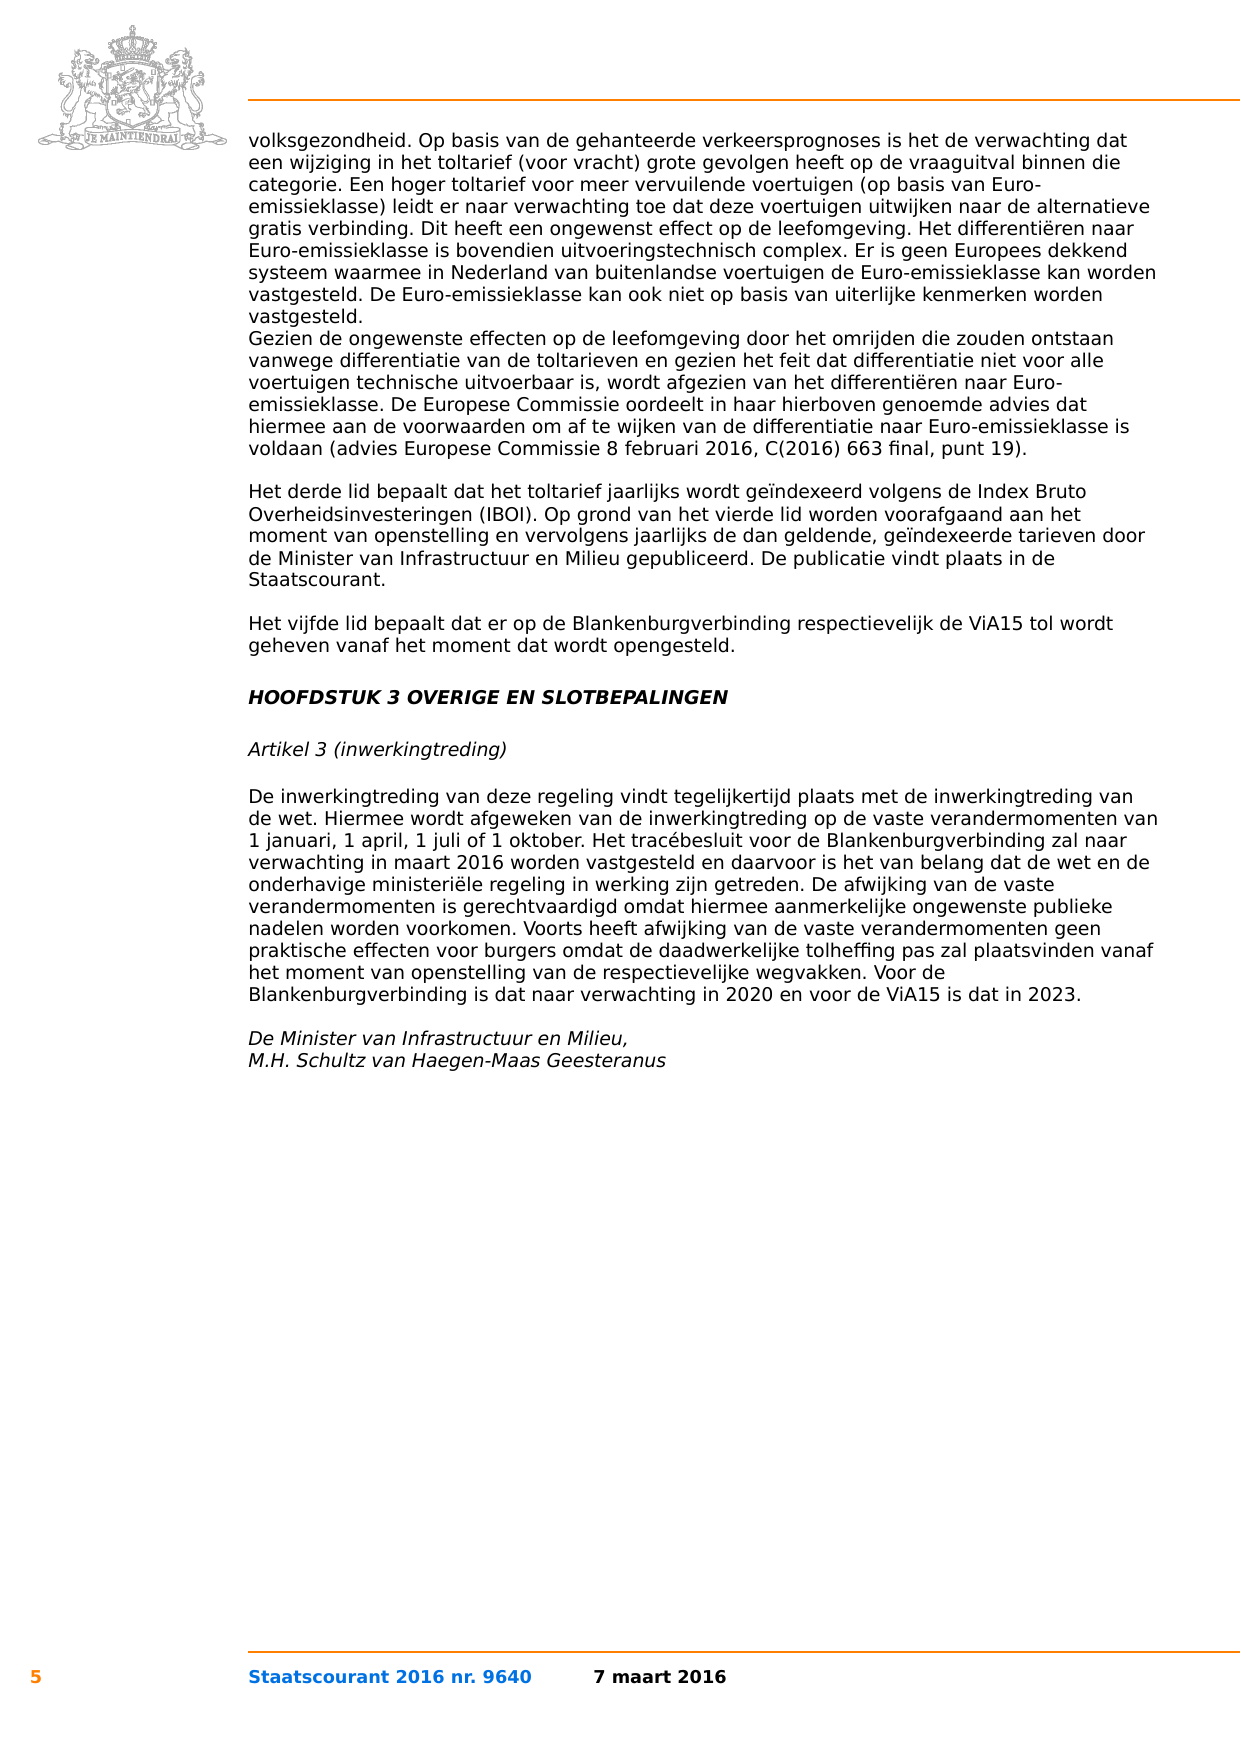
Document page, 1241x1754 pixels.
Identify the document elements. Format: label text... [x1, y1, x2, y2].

text De Minister van Infrastructuur en Milieu, M.H. Schultz van Haegen-Maas Geesteranus [248, 1028, 1163, 1072]
text Gezien de ongewenste effecten op de leefomgeving door het omrijden die zouden ontstaan vanwege differentiatie van de toltarieven en gezien het feit dat differentiatie niet voor alle voertuigen technische uitvoerbaar is, wordt afgezien van het differentiëren naar Euro-emissieklasse. De Europese Commissie oordeelt in haar hierboven genoemde advies dat hiermee aan de voorwaarden om af te wijken van de differentiatie naar Euro-emissieklasse is voldaan (advies Europese Commissie 8 februari 2016, C(2016) 663 final, punt 19). [248, 328, 1163, 459]
text De inwerkingtreding van deze regeling vindt tegelijkertijd plaats met de inwerkingtreding van de wet. Hiermee wordt afgeweken van de inwerkingtreding op de vaste verandermomenten van 1 januari, 1 april, 1 juli of 1 oktober. Het tracébesluit voor de Blankenburgverbinding zal naar verwachting in maart 2016 worden vastgesteld en daarvoor is het van belang dat de wet en de onderhavige ministeriële regeling in werking zijn getreden. De afwijking van de vaste verandermomenten is gerechtvaardigd omdat hiermee aanmerkelijke ongewenste publieke nadelen worden voorkomen. Voorts heeft afwijking van de vaste verandermomenten geen praktische effecten voor burgers omdat de daadwerkelijke tolheffing pas zal plaatsvinden vanaf het moment van openstelling van de respectievelijke wegvakken. Voor de Blankenburgverbinding is dat naar verwachting in 2020 en voor de ViA15 is dat in 2023. [248, 786, 1163, 1006]
text Het derde lid bepaalt dat het toltarief jaarlijks wordt geïndexeerd volgens de Index Bruto Overheidsinvesteringen (IBOI). Op grond van het vierde lid worden voorafgaand aan het moment van openstelling en vervolgens jaarlijks de dan geldende, geïndexeerde tarieven door de Minister van Infrastructuur en Milieu gepubliceerd. De publicatie vindt plaats in de Staatscourant. [248, 481, 1163, 591]
text Het vijfde lid bepaalt dat er op de Blankenburgverbinding respectievelijk de ViA15 tol wordt geheven vanaf het moment dat wordt opengesteld. [248, 613, 1163, 657]
picture [38, 25, 227, 150]
subtitle Artikel 3 (inwerkingtreding) [248, 739, 1163, 761]
text volksgezondheid. Op basis van de gehanteerde verkeersprognoses is het de verwachting dat een wijziging in het toltarief (voor vracht) grote gevolgen heeft op de vraaguitval binnen die categorie. Een hoger toltarief voor meer vervuilende voertuigen (op basis van Euro-emissieklasse) leidt er naar verwachting toe dat deze voertuigen uitwijken naar de alternatieve gratis verbinding. Dit heeft een ongewenst effect op de leefomgeving. Het differentiëren naar Euro-emissieklasse is bovendien uitvoeringstechnisch complex. Er is geen Europees dekkend systeem waarmee in Nederland van buitenlandse voertuigen de Euro-emissieklasse kan worden vastgesteld. De Euro-emissieklasse kan ook niet op basis van uiterlijke kenmerken worden vastgesteld. [248, 130, 1163, 328]
subtitle HOOFDSTUK 3 OVERIGE EN SLOTBEPALINGEN [248, 687, 1163, 709]
